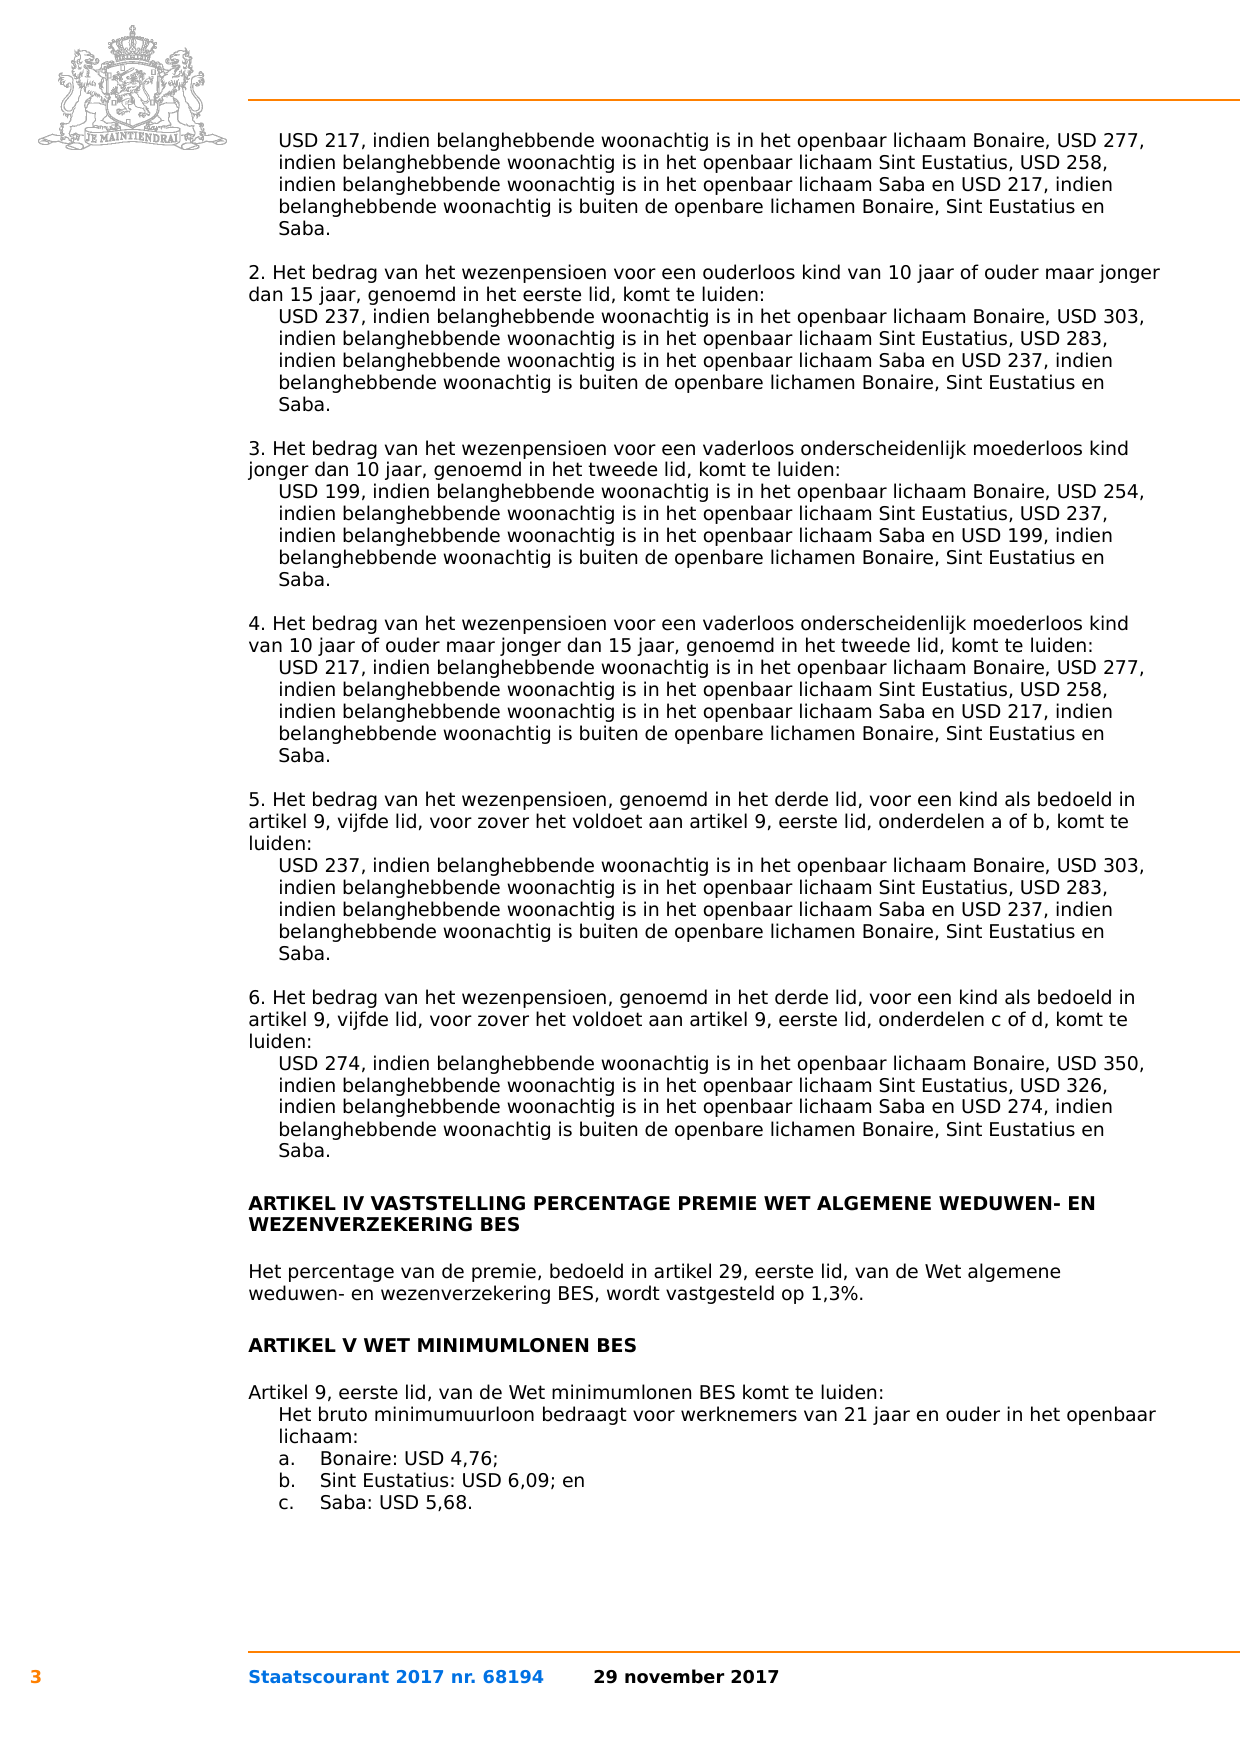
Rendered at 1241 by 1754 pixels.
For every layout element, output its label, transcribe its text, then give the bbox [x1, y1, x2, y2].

text 2. Het bedrag van het wezenpensioen voor een ouderloos kind van 10 jaar of ouder maar jonger dan 15 jaar, genoemd in het eerste lid, komt te luiden: [248, 262, 1163, 306]
text b. Sint Eustatius: USD 6,09; en [278, 1470, 1163, 1492]
text 4. Het bedrag van het wezenpensioen voor een vaderloos onderscheidenlijk moederloos kind van 10 jaar of ouder maar jonger dan 15 jaar, genoemd in het tweede lid, komt te luiden: [248, 613, 1163, 657]
subtitle ARTIKEL V WET MINIMUMLONEN BES [248, 1335, 1163, 1357]
text Het bruto minimumuurloon bedraagt voor werknemers van 21 jaar en ouder in het openbaar lichaam: [278, 1404, 1163, 1448]
picture [38, 25, 227, 150]
text USD 237, indien belanghebbende woonachtig is in het openbaar lichaam Bonaire, USD 303, indien belanghebbende woonachtig is in het openbaar lichaam Sint Eustatius, USD 283, indien belanghebbende woonachtig is in het openbaar lichaam Saba en USD 237, indien belanghebbende woonachtig is buiten de openbare lichamen Bonaire, Sint Eustatius en Saba. [278, 855, 1163, 965]
text Het percentage van de premie, bedoeld in artikel 29, eerste lid, van de Wet algemene weduwen- en wezenverzekering BES, wordt vastgesteld op 1,3%. [248, 1261, 1163, 1305]
subtitle ARTIKEL IV VASTSTELLING PERCENTAGE PREMIE WET ALGEMENE WEDUWEN- EN WEZENVERZEKERING BES [248, 1192, 1163, 1236]
text USD 217, indien belanghebbende woonachtig is in het openbaar lichaam Bonaire, USD 277, indien belanghebbende woonachtig is in het openbaar lichaam Sint Eustatius, USD 258, indien belanghebbende woonachtig is in het openbaar lichaam Saba en USD 217, indien belanghebbende woonachtig is buiten de openbare lichamen Bonaire, Sint Eustatius en Saba. [278, 657, 1163, 767]
text USD 274, indien belanghebbende woonachtig is in het openbaar lichaam Bonaire, USD 350, indien belanghebbende woonachtig is in het openbaar lichaam Sint Eustatius, USD 326, indien belanghebbende woonachtig is in het openbaar lichaam Saba en USD 274, indien belanghebbende woonachtig is buiten de openbare lichamen Bonaire, Sint Eustatius en Saba. [278, 1052, 1163, 1162]
text USD 217, indien belanghebbende woonachtig is in het openbaar lichaam Bonaire, USD 277, indien belanghebbende woonachtig is in het openbaar lichaam Sint Eustatius, USD 258, indien belanghebbende woonachtig is in het openbaar lichaam Saba en USD 217, indien belanghebbende woonachtig is buiten de openbare lichamen Bonaire, Sint Eustatius en Saba. [278, 130, 1163, 240]
text c. Saba: USD 5,68. [278, 1492, 1163, 1514]
text a. Bonaire: USD 4,76; [278, 1448, 1163, 1470]
text Artikel 9, eerste lid, van de Wet minimumlonen BES komt te luiden: [248, 1382, 1163, 1404]
text USD 237, indien belanghebbende woonachtig is in het openbaar lichaam Bonaire, USD 303, indien belanghebbende woonachtig is in het openbaar lichaam Sint Eustatius, USD 283, indien belanghebbende woonachtig is in het openbaar lichaam Saba en USD 237, indien belanghebbende woonachtig is buiten de openbare lichamen Bonaire, Sint Eustatius en Saba. [278, 306, 1163, 416]
text 6. Het bedrag van het wezenpensioen, genoemd in het derde lid, voor een kind als bedoeld in artikel 9, vijfde lid, voor zover het voldoet aan artikel 9, eerste lid, onderdelen c of d, komt te luiden: [248, 987, 1163, 1052]
text 3. Het bedrag van het wezenpensioen voor een vaderloos onderscheidenlijk moederloos kind jonger dan 10 jaar, genoemd in het tweede lid, komt te luiden: [248, 437, 1163, 481]
text 5. Het bedrag van het wezenpensioen, genoemd in het derde lid, voor een kind als bedoeld in artikel 9, vijfde lid, voor zover het voldoet aan artikel 9, eerste lid, onderdelen a of b, komt te luiden: [248, 789, 1163, 855]
text USD 199, indien belanghebbende woonachtig is in het openbaar lichaam Bonaire, USD 254, indien belanghebbende woonachtig is in het openbaar lichaam Sint Eustatius, USD 237, indien belanghebbende woonachtig is in het openbaar lichaam Saba en USD 199, indien belanghebbende woonachtig is buiten de openbare lichamen Bonaire, Sint Eustatius en Saba. [278, 481, 1163, 591]
